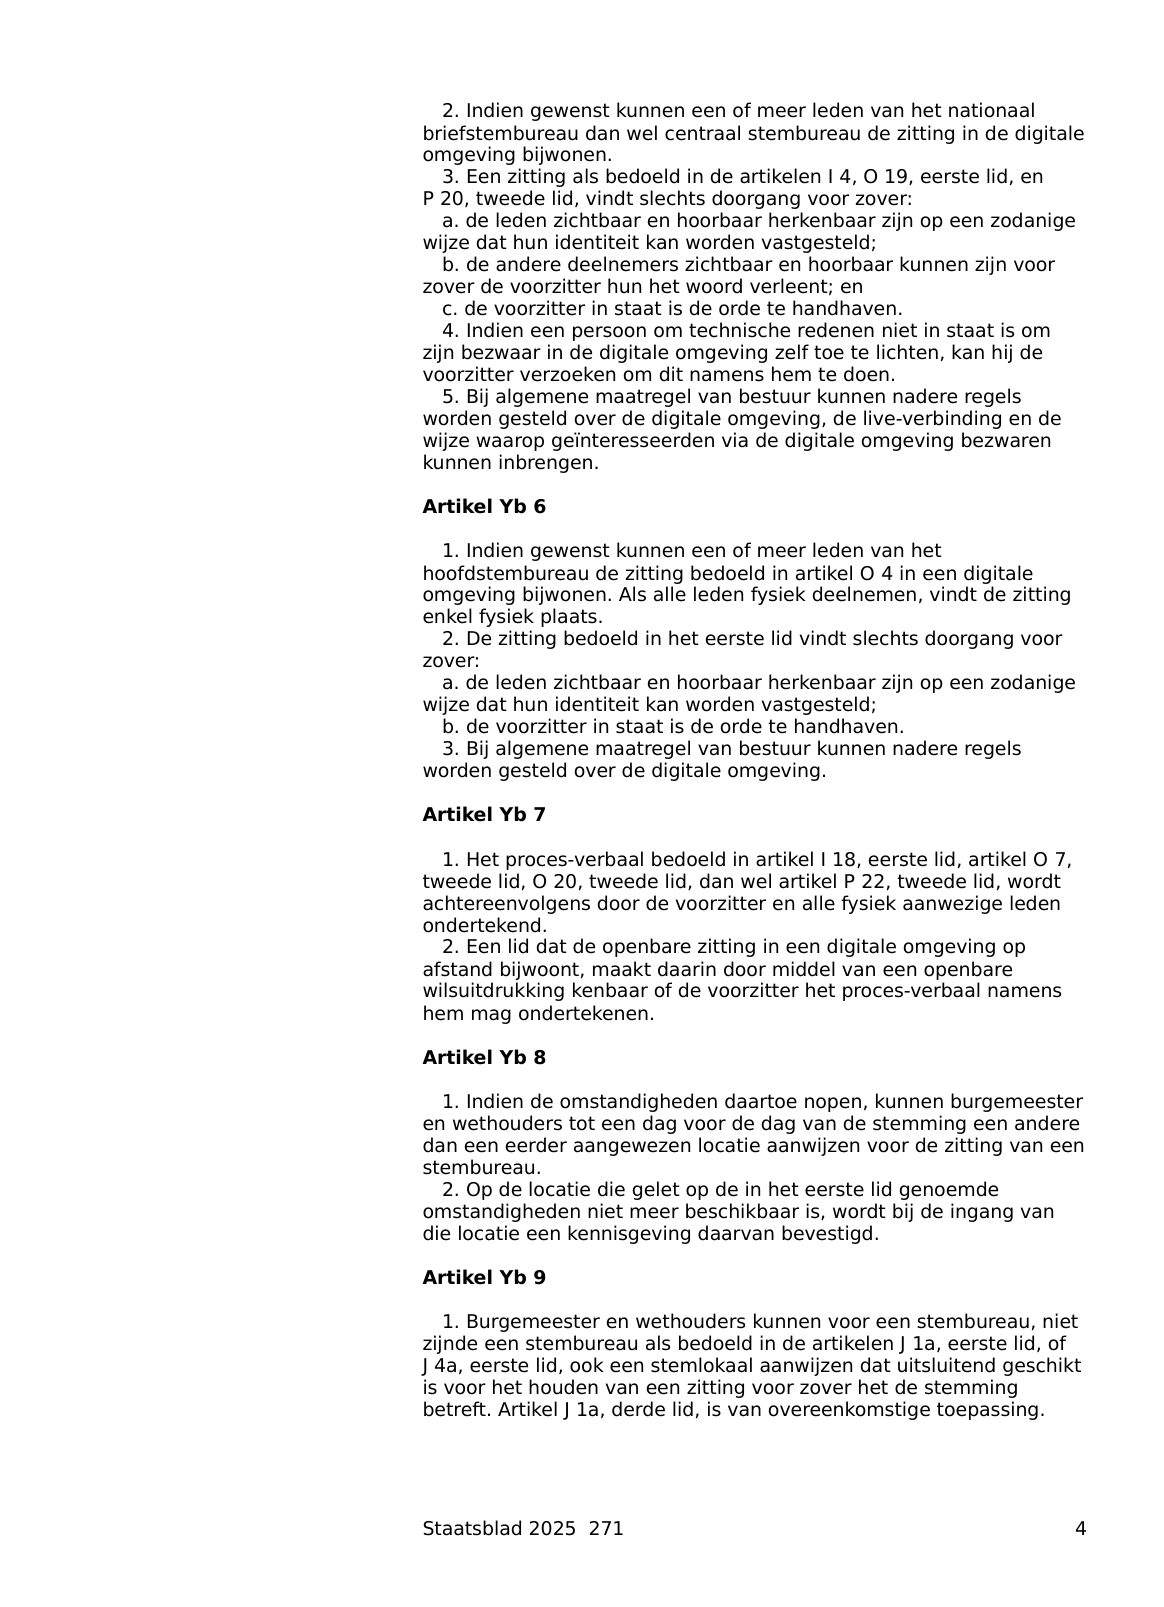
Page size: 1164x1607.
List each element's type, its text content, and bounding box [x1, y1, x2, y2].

text 2. Op de locatie die gelet op de in het eerste lid genoemde omstandigheden niet meer beschikbaar is, wordt bij de ingang van die locatie een kennisgeving daarvan bevestigd. [422, 1179, 1087, 1244]
text 2. Een lid dat de openbare zitting in een digitale omgeving op afstand bijwoont, maakt daarin door middel van een openbare wilsuitdrukking kenbaar of de voorzitter het proces-verbaal namens hem mag ondertekenen. [422, 936, 1087, 1024]
text c. de voorzitter in staat is de orde te handhaven. [422, 298, 1087, 320]
text 2. De zitting bedoeld in het eerste lid vindt slechts doorgang voor zover: [422, 628, 1087, 672]
text 3. Een zitting als bedoeld in de artikelen I 4, O 19, eerste lid, en P 20, tweede lid, vindt slechts doorgang voor zover: [422, 166, 1087, 210]
text 1. Indien de omstandigheden daartoe nopen, kunnen burgemeester en wethouders tot een dag voor de dag van de stemming een andere dan een eerder aangewezen locatie aanwijzen voor de zitting van een stembureau. [422, 1091, 1087, 1179]
subtitle Artikel Yb 8 [422, 1047, 1087, 1068]
text 3. Bij algemene maatregel van bestuur kunnen nadere regels worden gesteld over de digitale omgeving. [422, 738, 1087, 782]
text 1. Burgemeester en wethouders kunnen voor een stembureau, niet zijnde een stembureau als bedoeld in de artikelen J 1a, eerste lid, of J 4a, eerste lid, ook een stemlokaal aanwijzen dat uitsluitend geschikt is voor het houden van een zitting voor zover het de stemming betreft. Artikel J 1a, derde lid, is van overeenkomstige toepassing. [422, 1311, 1087, 1421]
text 1. Indien gewenst kunnen een of meer leden van het hoofdstembureau de zitting bedoeld in artikel O 4 in een digitale omgeving bijwonen. Als alle leden fysiek deelnemen, vindt de zitting enkel fysiek plaats. [422, 540, 1087, 628]
subtitle Artikel Yb 9 [422, 1267, 1087, 1289]
text a. de leden zichtbaar en hoorbaar herkenbaar zijn op een zodanige wijze dat hun identiteit kan worden vastgesteld; [422, 672, 1087, 716]
text b. de andere deelnemers zichtbaar en hoorbaar kunnen zijn voor zover de voorzitter hun het woord verleent; en [422, 254, 1087, 298]
text 1. Het proces-verbaal bedoeld in artikel I 18, eerste lid, artikel O 7, tweede lid, O 20, tweede lid, dan wel artikel P 22, tweede lid, wordt achtereenvolgens door de voorzitter en alle fysiek aanwezige leden ondertekend. [422, 848, 1087, 936]
text b. de voorzitter in staat is de orde te handhaven. [422, 716, 1087, 738]
text 4. Indien een persoon om technische redenen niet in staat is om zijn bezwaar in de digitale omgeving zelf toe te lichten, kan hij de voorzitter verzoeken om dit namens hem te doen. [422, 320, 1087, 386]
subtitle Artikel Yb 7 [422, 804, 1087, 826]
text a. de leden zichtbaar en hoorbaar herkenbaar zijn op een zodanige wijze dat hun identiteit kan worden vastgesteld; [422, 210, 1087, 254]
subtitle Artikel Yb 6 [422, 496, 1087, 518]
text 5. Bij algemene maatregel van bestuur kunnen nadere regels worden gesteld over de digitale omgeving, de live-verbinding en de wijze waarop geïnteresseerden via de digitale omgeving bezwaren kunnen inbrengen. [422, 386, 1087, 474]
text 2. Indien gewenst kunnen een of meer leden van het nationaal briefstembureau dan wel centraal stembureau de zitting in de digitale omgeving bijwonen. [422, 100, 1087, 166]
